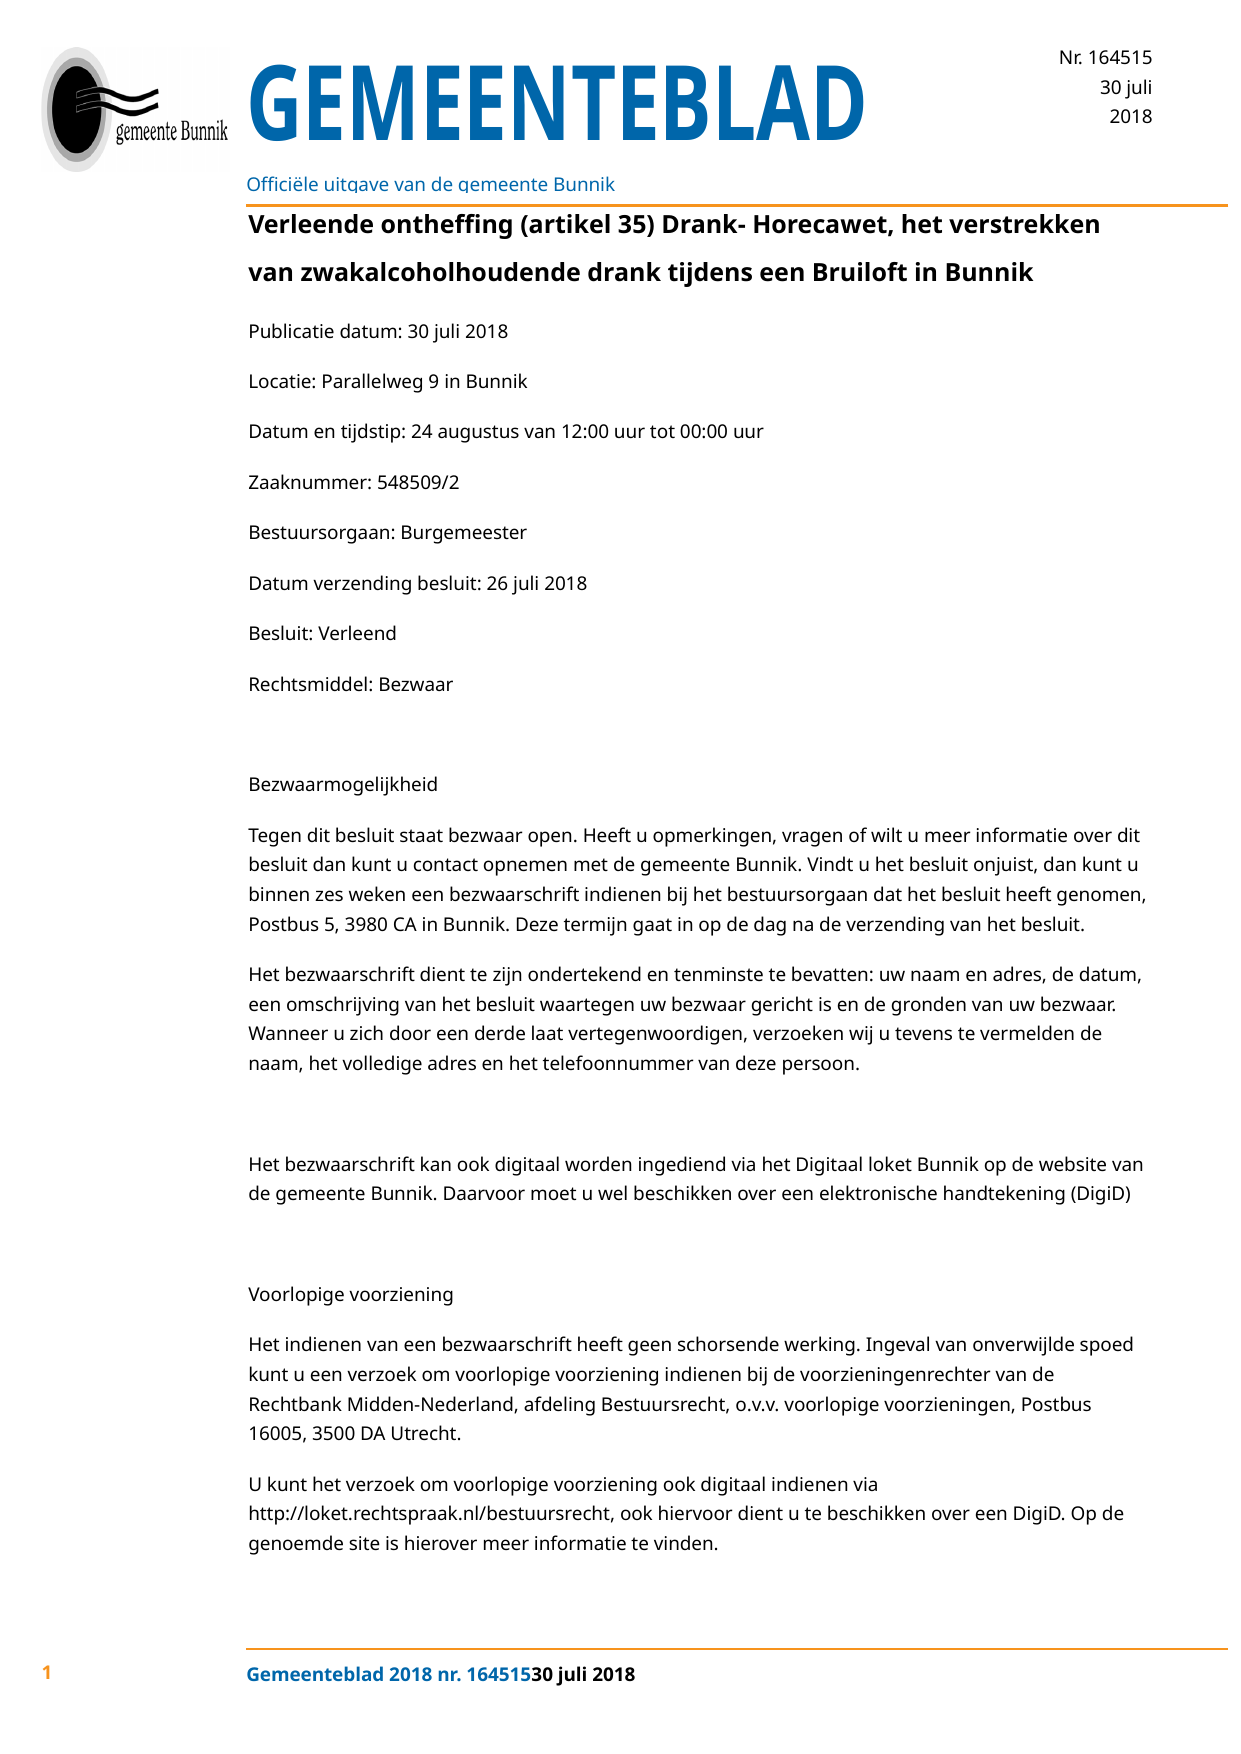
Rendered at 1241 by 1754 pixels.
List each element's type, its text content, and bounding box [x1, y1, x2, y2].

text Bestuursorgaan: Burgemeester [248, 519, 1152, 545]
text Publicatie datum: 30 juli 2018 [248, 318, 1152, 344]
text Datum en tijdstip: 24 augustus van 12:00 uur tot 00:00 uur [248, 419, 1152, 444]
text Het bezwaarschrift dient te zijn ondertekend en tenminste te bevatten: uw naam en adres, de datum, een omschrijving van het besluit waartegen uw bezwaar gericht is en de gronden van uw bezwaar. Wanneer u zich door een derde laat vertegenwoordigen, verzoeken wij u tevens te vermelden de naam, het volledige adres en het telefoonnummer van deze persoon. [248, 961, 1152, 1076]
text Voorlopige voorziening [248, 1281, 1152, 1307]
text Rechtsmiddel: Bezwaar [248, 671, 1152, 697]
text Besluit: Verleend [248, 620, 1152, 646]
text Tegen dit besluit staat bezwaar open. Heeft u opmerkingen, vragen of wilt u meer informatie over dit besluit dan kunt u contact opnemen met de gemeente Bunnik. Vindt u het besluit onjuist, dan kunt u binnen zes weken een bezwaarschrift indienen bij het bestuursorgaan dat het besluit heeft genomen, Postbus 5, 3980 CA in Bunnik. Deze termijn gaat in op de dag na de verzending van het besluit. [248, 822, 1152, 937]
text Het bezwaarschrift kan ook digitaal worden ingediend via het Digitaal loket Bunnik op de website van de gemeente Bunnik. Daarvoor moet u wel beschikken over een elektronische handtekening (DigiD) [248, 1151, 1152, 1206]
text Verleende ontheffing (artikel 35) Drank- Horecawet, het verstrekken van zwakalcoholhoudende drank tijdens een Bruiloft in Bunnik [248, 207, 1152, 288]
text Datum verzending besluit: 26 juli 2018 [248, 570, 1152, 596]
text Bezwaarmogelijkheid [248, 772, 1152, 797]
picture [41, 47, 231, 172]
text Locatie: Parallelweg 9 in Bunnik [248, 368, 1152, 394]
text Het indienen van een bezwaarschrift heeft geen schorsende werking. Ingeval van onverwijlde spoed kunt u een verzoek om voorlopige voorziening indienen bij de voorzieningenrechter van de Rechtbank Midden-Nederland, afdeling Bestuursrecht, o.v.v. voorlopige voorzieningen, Postbus 16005, 3500 DA Utrecht. [248, 1332, 1152, 1446]
text U kunt het verzoek om voorlopige voorziening ook digitaal indienen via http://loket.rechtspraak.nl/bestuursrecht, ook hiervoor dient u te beschikken over een DigiD. Op de genoemde site is hierover meer informatie te vinden. [248, 1471, 1152, 1556]
text Zaaknummer: 548509/2 [248, 469, 1152, 495]
